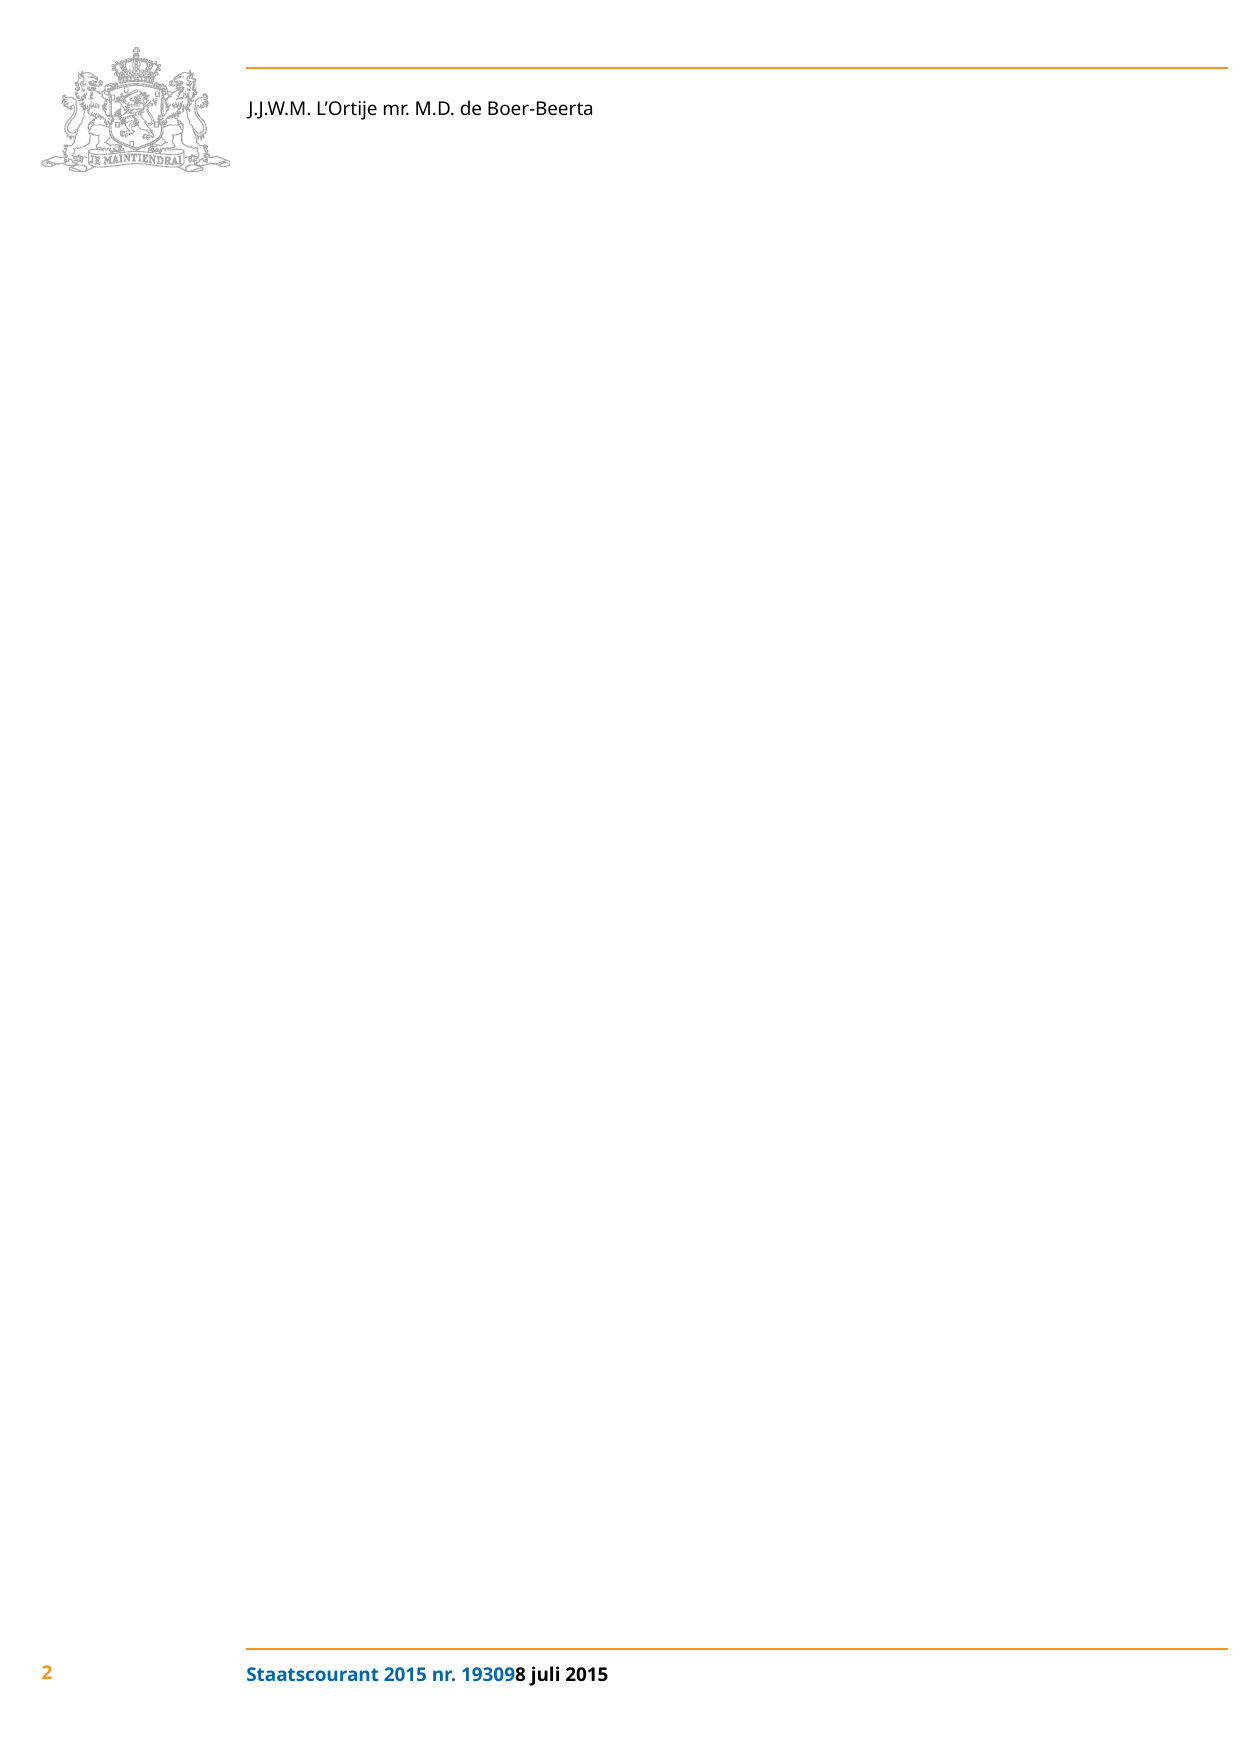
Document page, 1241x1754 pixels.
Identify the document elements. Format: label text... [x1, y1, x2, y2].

picture [41, 47, 231, 172]
text J.J.W.M. L’Ortije mr. M.D. de Boer-Beerta [248, 95, 1152, 121]
